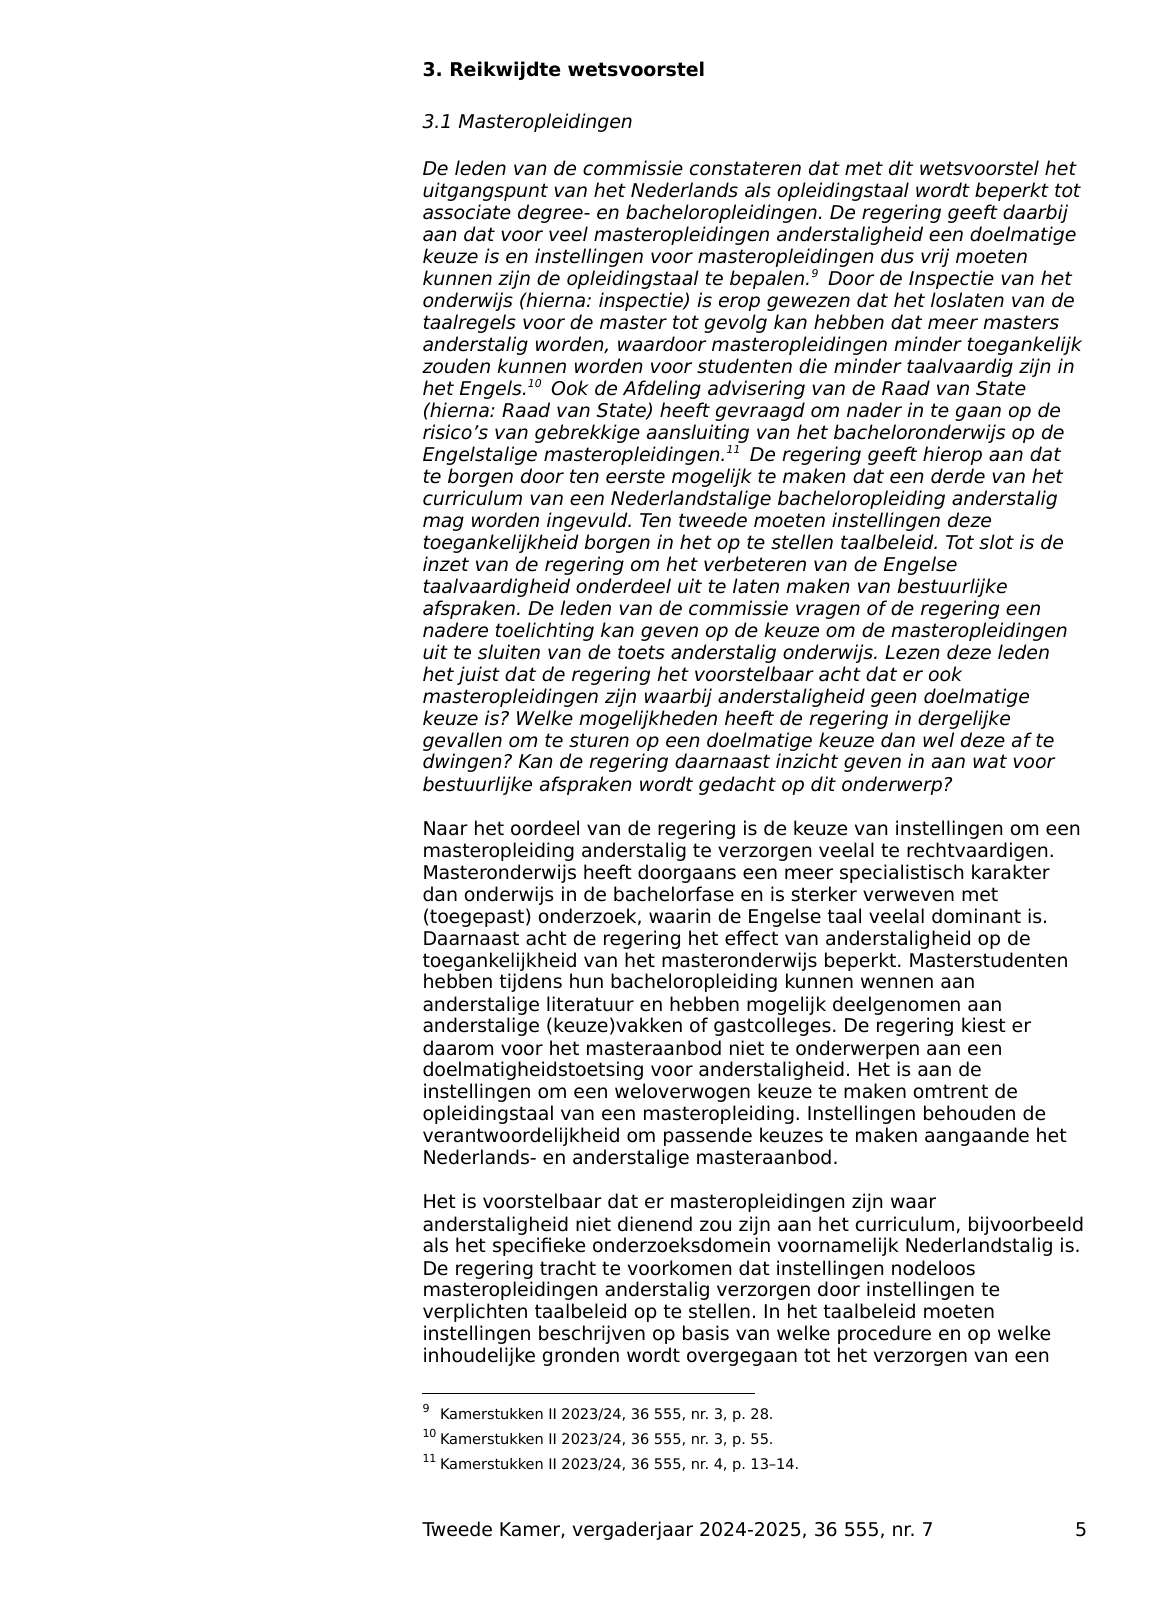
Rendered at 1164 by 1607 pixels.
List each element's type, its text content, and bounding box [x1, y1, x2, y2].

text Het is voorstelbaar dat er masteropleidingen zijn waar anderstaligheid niet dienend zou zijn aan het curriculum, bijvoorbeeld als het specifieke onderzoeksdomein voornamelijk Nederlandstalig is. De regering tracht te voorkomen dat instellingen nodeloos masteropleidingen anderstalig verzorgen door instellingen te verplichten taalbeleid op te stellen. In het taalbeleid moeten instellingen beschrijven op basis van welke procedure en op welke inhoudelijke gronden wordt overgegaan tot het verzorgen van een [422, 1191, 1087, 1367]
subtitle 3.1 Masteropleidingen [422, 111, 1087, 133]
text Naar het oordeel van de regering is de keuze van instellingen om een masteropleiding anderstalig te verzorgen veelal te rechtvaardigen. Masteronderwijs heeft doorgaans een meer specialistisch karakter dan onderwijs in de bachelorfase en is sterker verweven met (toegepast) onderzoek, waarin de Engelse taal veelal dominant is. Daarnaast acht de regering het effect van anderstaligheid op de toegankelijkheid van het masteronderwijs beperkt. Masterstudenten hebben tijdens hun bacheloropleiding kunnen wennen aan anderstalige literatuur en hebben mogelijk deelgenomen aan anderstalige (keuze)vakken of gastcolleges. De regering kiest er daarom voor het masteraanbod niet te onderwerpen aan een doelmatigheidstoetsing voor anderstaligheid. Het is aan de instellingen om een weloverwogen keuze te maken omtrent de opleidingstaal van een masteropleiding. Instellingen behouden de verantwoordelijkheid om passende keuzes te maken aangaande het Nederlands- en anderstalige masteraanbod. [422, 818, 1087, 1169]
text De leden van de commissie constateren dat met dit wetsvoorstel het uitgangspunt van het Nederlands als opleidingstaal wordt beperkt tot associate degree- en bacheloropleidingen. De regering geeft daarbij aan dat voor veel masteropleidingen anderstaligheid een doelmatige keuze is en instellingen voor masteropleidingen dus vrij moeten kunnen zijn de opleidingstaal te bepalen. Door de Inspectie van het onderwijs (hierna: inspectie) is erop gewezen dat het loslaten van de taalregels voor de master tot gevolg kan hebben dat meer masters anderstalig worden, waardoor masteropleidingen minder toegankelijk zouden kunnen worden voor studenten die minder taalvaardig zijn in het Engels. Ook de Afdeling advisering van de Raad van State (hierna: Raad van State) heeft gevraagd om nader in te gaan op de risico’s van gebrekkige aansluiting van het bacheloronderwijs op de Engelstalige masteropleidingen. De regering geeft hierop aan dat te borgen door ten eerste mogelijk te maken dat een derde van het curriculum van een Nederlandstalige bacheloropleiding anderstalig mag worden ingevuld. Ten tweede moeten instellingen deze toegankelijkheid borgen in het op te stellen taalbeleid. Tot slot is de inzet van de regering om het verbeteren van de Engelse taalvaardigheid onderdeel uit te laten maken van bestuurlijke afspraken. De leden van de commissie vragen of de regering een nadere toelichting kan geven op de keuze om de masteropleidingen uit te sluiten van de toets anderstalig onderwijs. Lezen deze leden het juist dat de regering het voorstelbaar acht dat er ook masteropleidingen zijn waarbij anderstaligheid geen doelmatige keuze is? Welke mogelijkheden heeft de regering in dergelijke gevallen om te sturen op een doelmatige keuze dan wel deze af te dwingen? Kan de regering daarnaast inzicht geven in aan wat voor bestuurlijke afspraken wordt gedacht op dit onderwerp? [422, 158, 1087, 795]
text Kamerstukken II 2023/24, 36 555, nr. 4, p. 13–14. [422, 1452, 1087, 1474]
subtitle 3. Reikwijdte wetsvoorstel [422, 59, 1087, 81]
text Kamerstukken II 2023/24, 36 555, nr. 3, p. 28. [422, 1402, 1087, 1424]
text Kamerstukken II 2023/24, 36 555, nr. 3, p. 55. [422, 1427, 1087, 1449]
